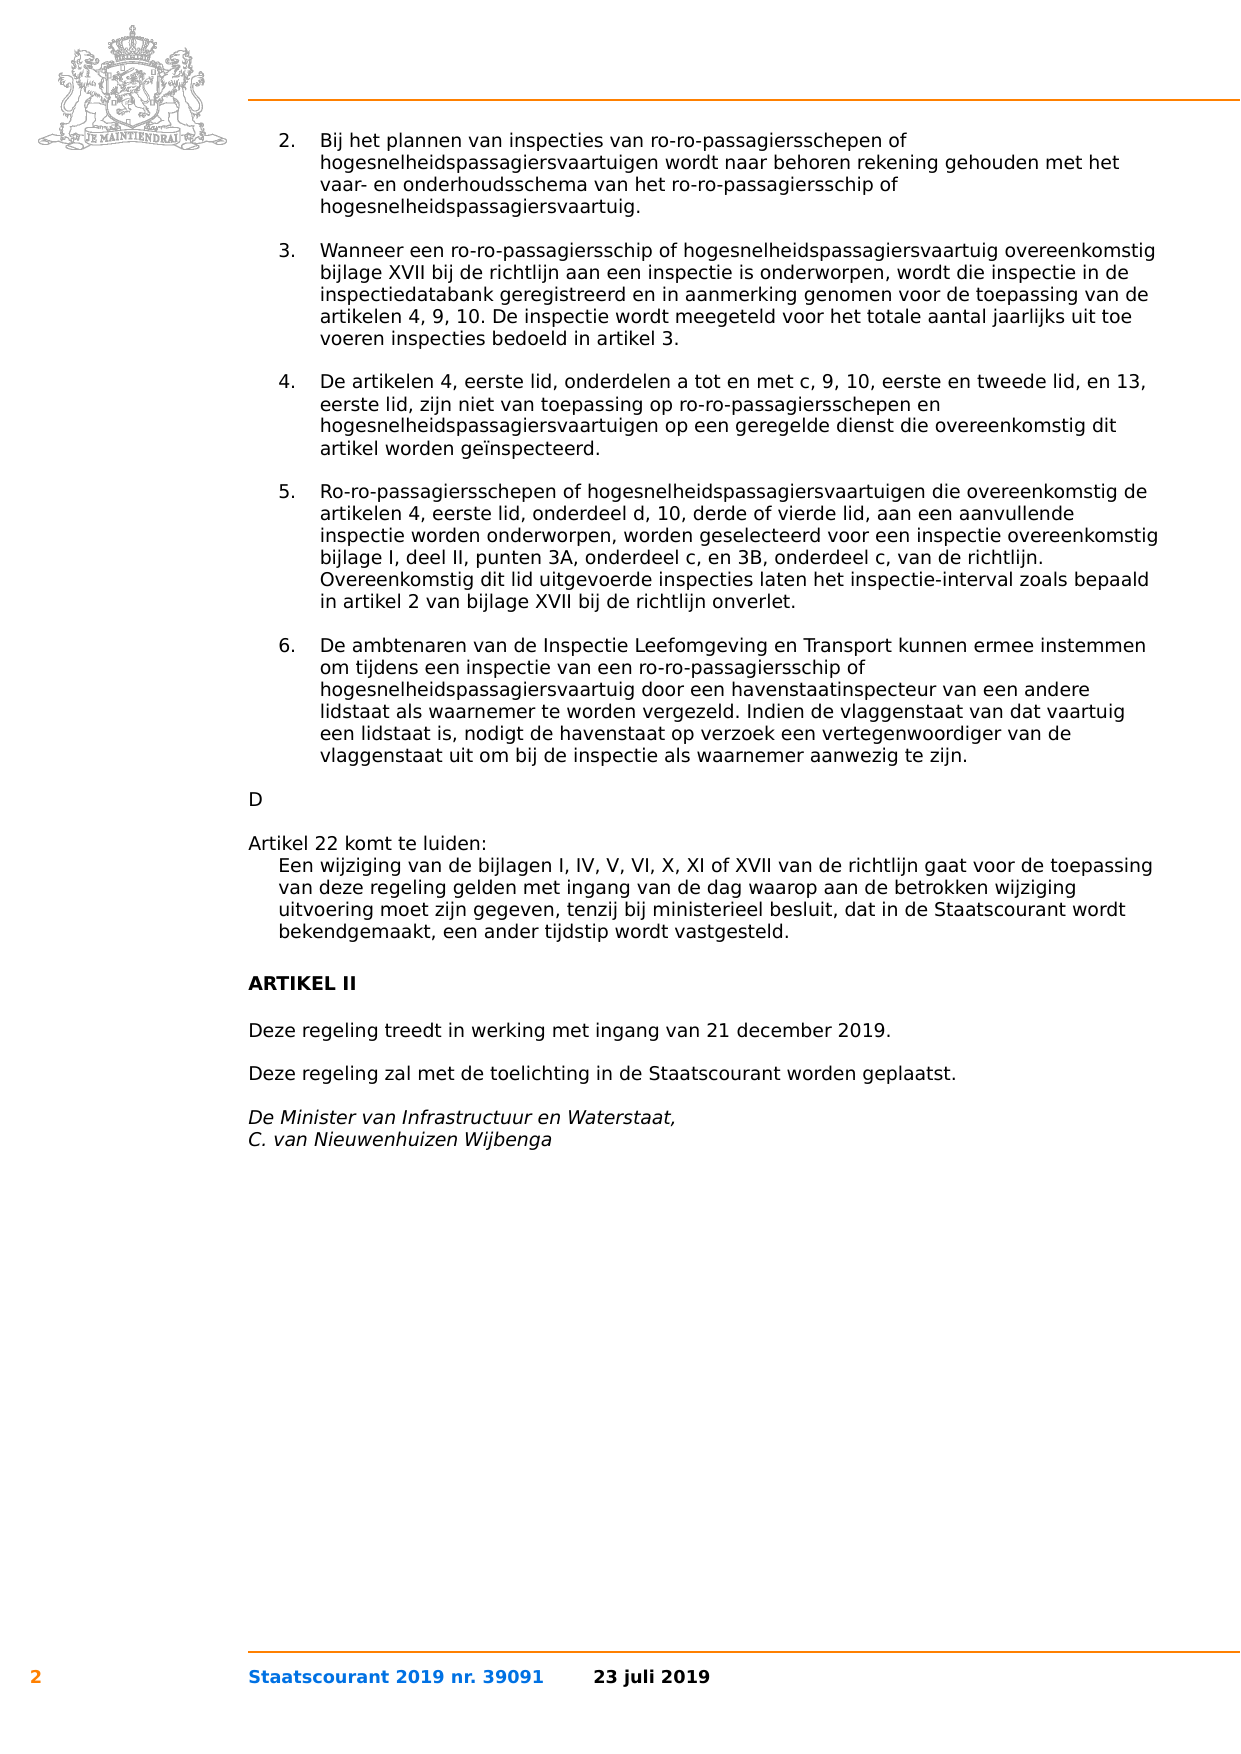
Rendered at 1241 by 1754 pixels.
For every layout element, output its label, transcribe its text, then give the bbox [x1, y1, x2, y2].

text 2. Bij het plannen van inspecties van ro-ro-passagiersschepen of hogesnelheidspassagiersvaartuigen wordt naar behoren rekening gehouden met het vaar- en onderhoudsschema van het ro-ro-passagiersschip of hogesnelheidspassagiersvaartuig. [278, 130, 1163, 218]
text Artikel 22 komt te luiden: [248, 833, 1163, 854]
text 3. Wanneer een ro-ro-passagiersschip of hogesnelheidspassagiersvaartuig overeenkomstig bijlage XVII bij de richtlijn aan een inspectie is onderworpen, wordt die inspectie in de inspectiedatabank geregistreerd en in aanmerking genomen voor de toepassing van de artikelen 4, 9, 10. De inspectie wordt meegeteld voor het totale aantal jaarlijks uit toe voeren inspecties bedoeld in artikel 3. [278, 240, 1163, 349]
text Deze regeling treedt in werking met ingang van 21 december 2019. [248, 1019, 1163, 1041]
picture [38, 25, 227, 150]
text 5. Ro-ro-passagiersschepen of hogesnelheidspassagiersvaartuigen die overeenkomstig de artikelen 4, eerste lid, onderdeel d, 10, derde of vierde lid, aan een aanvullende inspectie worden onderworpen, worden geselecteerd voor een inspectie overeenkomstig bijlage I, deel II, punten 3A, onderdeel c, en 3B, onderdeel c, van de richtlijn. Overeenkomstig dit lid uitgevoerde inspecties laten het inspectie-interval zoals bepaald in artikel 2 van bijlage XVII bij de richtlijn onverlet. [278, 481, 1163, 613]
text Een wijziging van de bijlagen I, IV, V, VI, X, XI of XVII van de richtlijn gaat voor de toepassing van deze regeling gelden met ingang van de dag waarop aan de betrokken wijziging uitvoering moet zijn gegeven, tenzij bij ministerieel besluit, dat in de Staatscourant wordt bekendgemaakt, een ander tijdstip wordt vastgesteld. [278, 854, 1163, 942]
text Deze regeling zal met de toelichting in de Staatscourant worden geplaatst. [248, 1063, 1163, 1085]
text D [248, 789, 1163, 811]
text 4. De artikelen 4, eerste lid, onderdelen a tot en met c, 9, 10, eerste en tweede lid, en 13, eerste lid, zijn niet van toepassing op ro-ro-passagiersschepen en hogesnelheidspassagiersvaartuigen op een geregelde dienst die overeenkomstig dit artikel worden geïnspecteerd. [278, 371, 1163, 459]
text De Minister van Infrastructuur en Waterstaat, C. van Nieuwenhuizen Wijbenga [248, 1107, 1163, 1151]
text 6. De ambtenaren van de Inspectie Leefomgeving en Transport kunnen ermee instemmen om tijdens een inspectie van een ro-ro-passagiersschip of hogesnelheidspassagiersvaartuig door een havenstaatinspecteur van een andere lidstaat als waarnemer te worden vergezeld. Indien de vlaggenstaat van dat vaartuig een lidstaat is, nodigt de havenstaat op verzoek een vertegenwoordiger van de vlaggenstaat uit om bij de inspectie als waarnemer aanwezig te zijn. [278, 635, 1163, 767]
subtitle ARTIKEL II [248, 972, 1163, 994]
